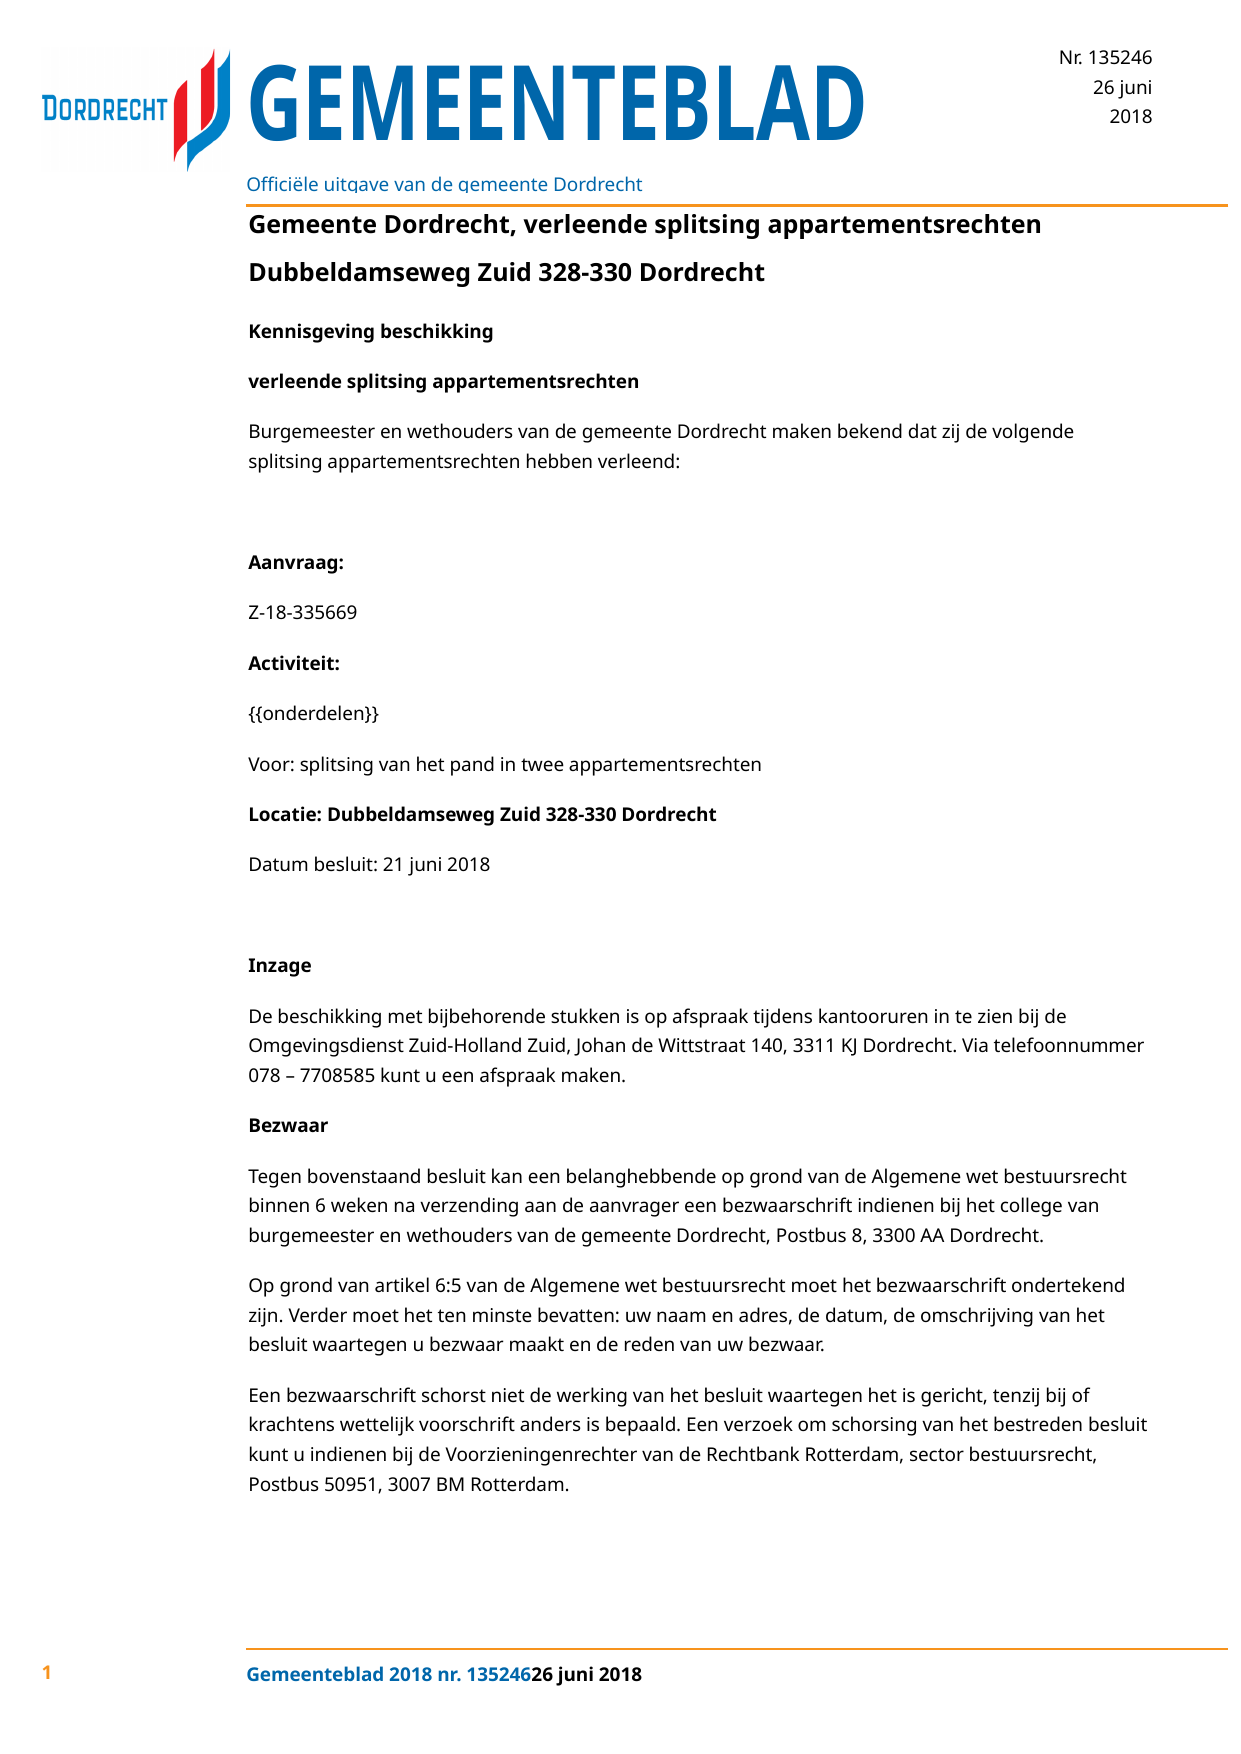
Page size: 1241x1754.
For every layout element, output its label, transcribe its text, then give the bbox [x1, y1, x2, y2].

text De beschikking met bijbehorende stukken is op afspraak tijdens kantooruren in te zien bij de Omgevingsdienst Zuid-Holland Zuid, Johan de Wittstraat 140, 3311 KJ Dordrecht. Via telefoonnummer 078 – 7708585 kunt u een afspraak maken. [248, 1003, 1152, 1088]
text Voor: splitsing van het pand in twee appartementsrechten [248, 751, 1152, 777]
text Inzage [248, 952, 1152, 978]
text Op grond van artikel 6:5 van de Algemene wet bestuursrecht moet het bezwaarschrift ondertekend zijn. Verder moet het ten minste bevatten: uw naam en adres, de datum, de omschrijving van het besluit waartegen u bezwaar maakt en de reden van uw bezwaar. [248, 1272, 1152, 1357]
text {{onderdelen}} [248, 700, 1152, 726]
text Burgemeester en wethouders van de gemeente Dordrecht maken bekend dat zij de volgende splitsing appartementsrechten hebben verleend: [248, 419, 1152, 474]
text Tegen bovenstaand besluit kan een belanghebbende op grond van de Algemene wet bestuursrecht binnen 6 weken na verzending aan de aanvrager een bezwaarschrift indienen bij het college van burgemeester en wethouders van de gemeente Dordrecht, Postbus 8, 3300 AA Dordrecht. [248, 1163, 1152, 1248]
text Gemeente Dordrecht, verleende splitsing appartementsrechten Dubbeldamseweg Zuid 328-330 Dordrecht [248, 207, 1152, 288]
text Kennisgeving beschikking [248, 318, 1152, 344]
text Bezwaar [248, 1112, 1152, 1138]
text Een bezwaarschrift schorst niet de werking van het besluit waartegen het is gericht, tenzij bij of krachtens wettelijk voorschrift anders is bepaald. Een verzoek om schorsing van het bestreden besluit kunt u indienen bij de Voorzieningenrechter van de Rechtbank Rotterdam, sector bestuursrecht, Postbus 50951, 3007 BM Rotterdam. [248, 1382, 1152, 1497]
text Z-18-335669 [248, 599, 1152, 625]
text verleende splitsing appartementsrechten [248, 368, 1152, 394]
picture [41, 47, 231, 172]
text Aanvraag: [248, 549, 1152, 575]
text Locatie: Dubbeldamseweg Zuid 328-330 Dordrecht [248, 801, 1152, 827]
text Datum besluit: 21 juni 2018 [248, 852, 1152, 877]
text Activiteit: [248, 650, 1152, 676]
